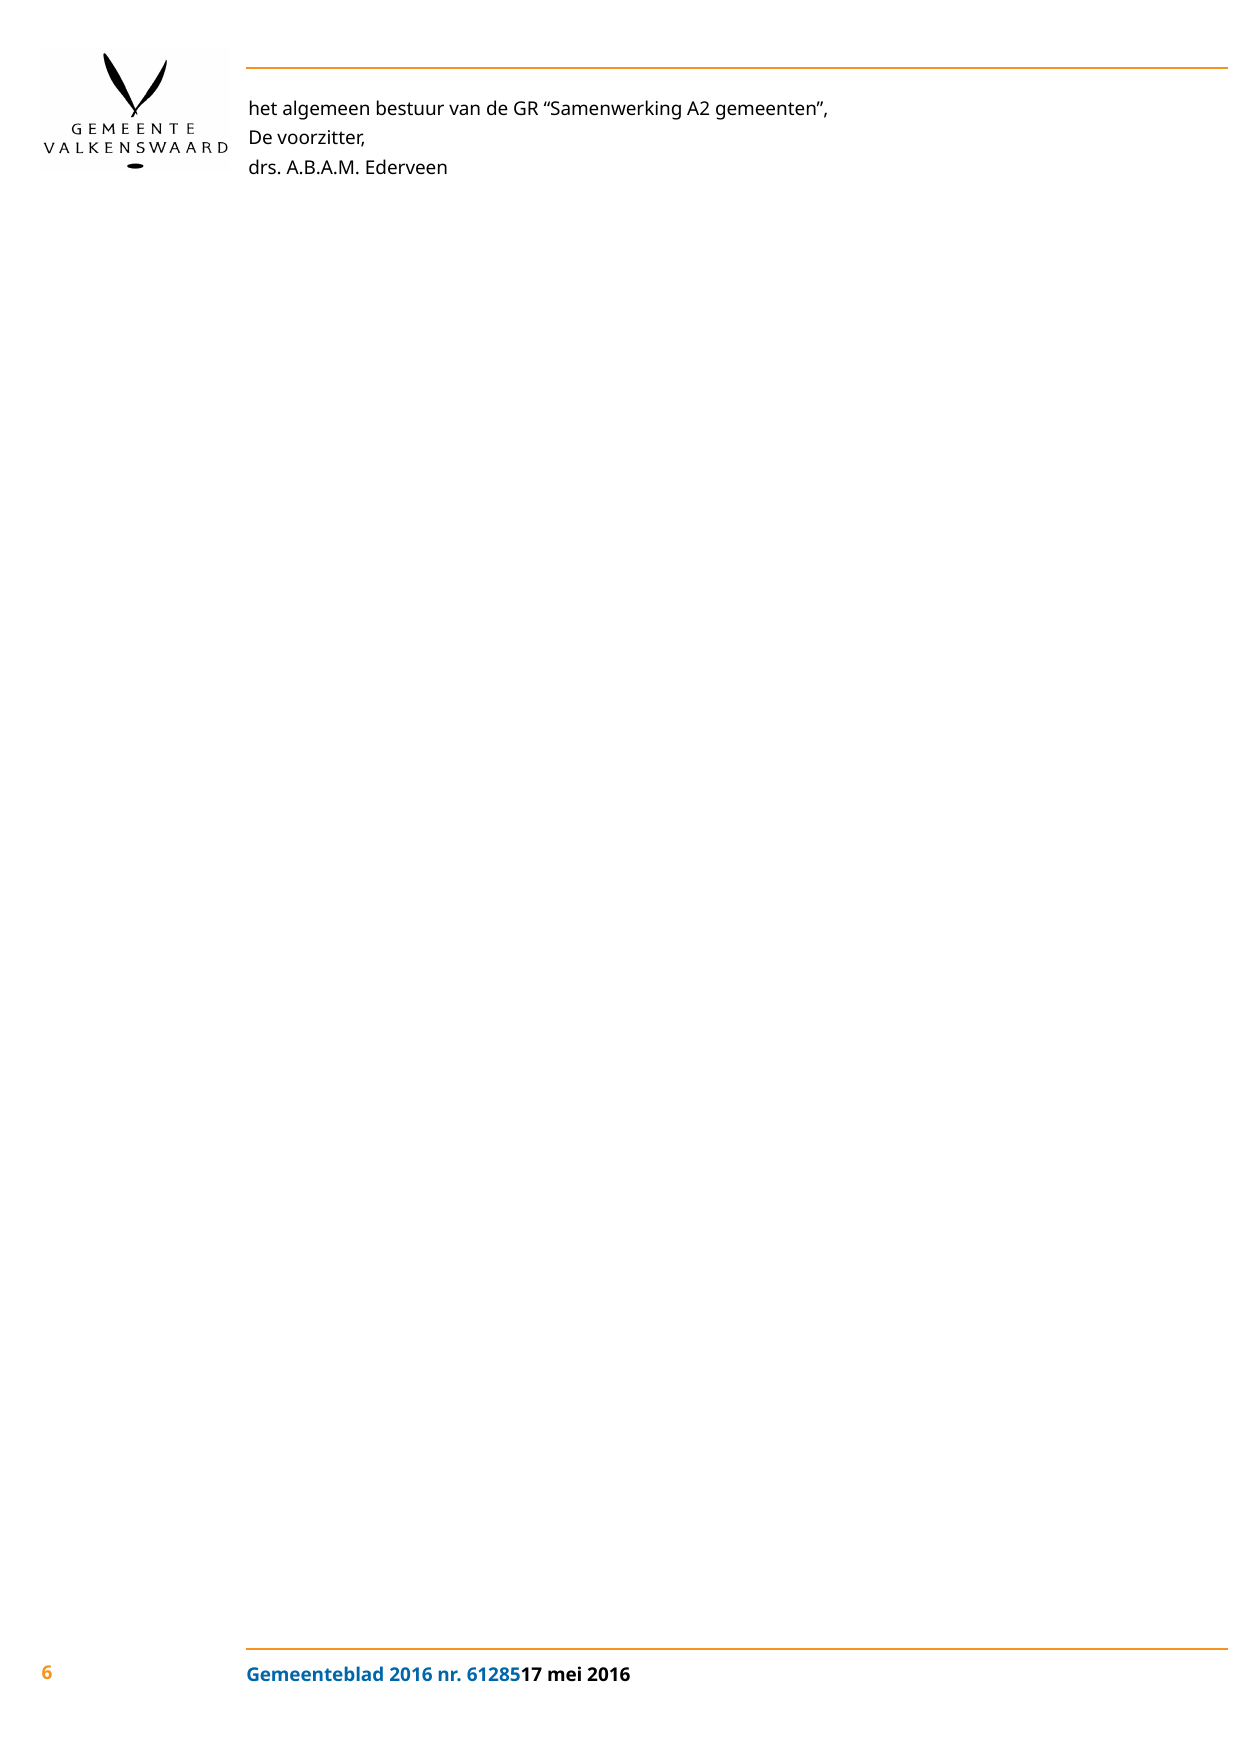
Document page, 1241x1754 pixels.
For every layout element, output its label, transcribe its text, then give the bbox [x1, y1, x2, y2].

text het algemeen bestuur van de GR “Samenwerking A2 gemeenten”, [248, 95, 1152, 121]
text drs. A.B.A.M. Ederveen [248, 154, 1152, 180]
picture [41, 47, 231, 172]
text De voorzitter, [248, 124, 1152, 150]
